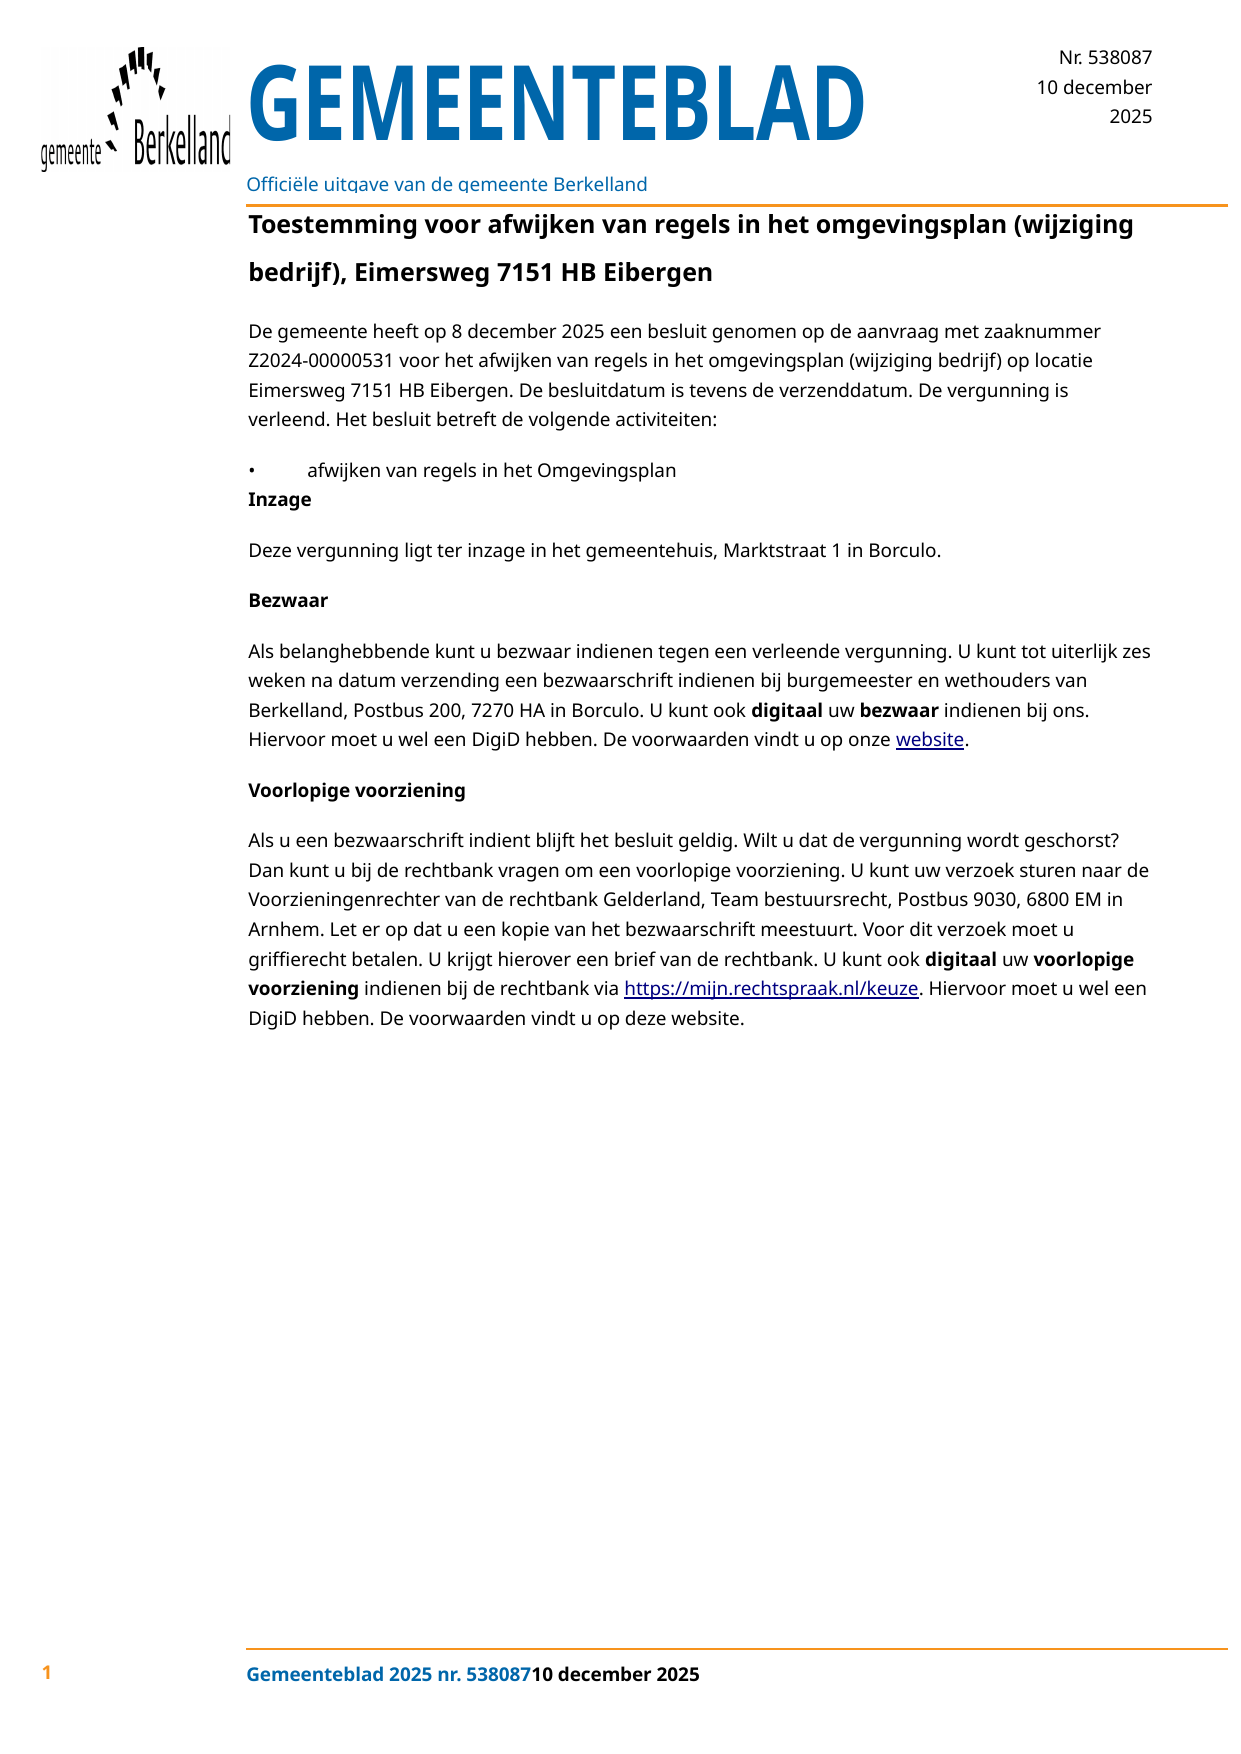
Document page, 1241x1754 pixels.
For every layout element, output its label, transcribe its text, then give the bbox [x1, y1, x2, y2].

text Inzage [248, 487, 1152, 512]
text Deze vergunning ligt ter inzage in het gemeentehuis, Marktstraat 1 in Borculo. [248, 537, 1152, 563]
text Bezwaar [248, 587, 1152, 613]
text Als u een bezwaarschrift indient blijft het besluit geldig. Wilt u dat de vergunning wordt geschorst? Dan kunt u bij de rechtbank vragen om een voorlopige voorziening. U kunt uw verzoek sturen naar de Voorzieningenrechter van de rechtbank Gelderland, Team bestuursrecht, Postbus 9030, 6800 EM in Arnhem. Let er op dat u een kopie van het bezwaarschrift meestuurt. Voor dit verzoek moet u griffierecht betalen. U krijgt hierover een brief van de rechtbank. U kunt ook digitaal uw voorlopige voorziening indienen bij de rechtbank via https://mijn.rechtspraak.nl/keuze. Hiervoor moet u wel een DigiD hebben. De voorwaarden vindt u op deze website. [248, 827, 1152, 1031]
picture [41, 47, 231, 172]
text Toestemming voor afwijken van regels in het omgevingsplan (wijziging bedrijf), Eimersweg 7151 HB Eibergen [248, 207, 1152, 288]
text Voorlopige voorziening [248, 777, 1152, 803]
list afwijken van regels in het Omgevingsplan [248, 457, 1152, 483]
text Als belanghebbende kunt u bezwaar indienen tegen een verleende vergunning. U kunt tot uiterlijk zes weken na datum verzending een bezwaarschrift indienen bij burgemeester en wethouders van Berkelland, Postbus 200, 7270 HA in Borculo. U kunt ook digitaal uw bezwaar indienen bij ons. Hiervoor moet u wel een DigiD hebben. De voorwaarden vindt u op onze website. [248, 638, 1152, 752]
text De gemeente heeft op 8 december 2025 een besluit genomen op de aanvraag met zaaknummer Z2024-00000531 voor het afwijken van regels in het omgevingsplan (wijziging bedrijf) op locatie Eimersweg 7151 HB Eibergen. De besluitdatum is tevens de verzenddatum. De vergunning is verleend. Het besluit betreft de volgende activiteiten: [248, 318, 1152, 432]
